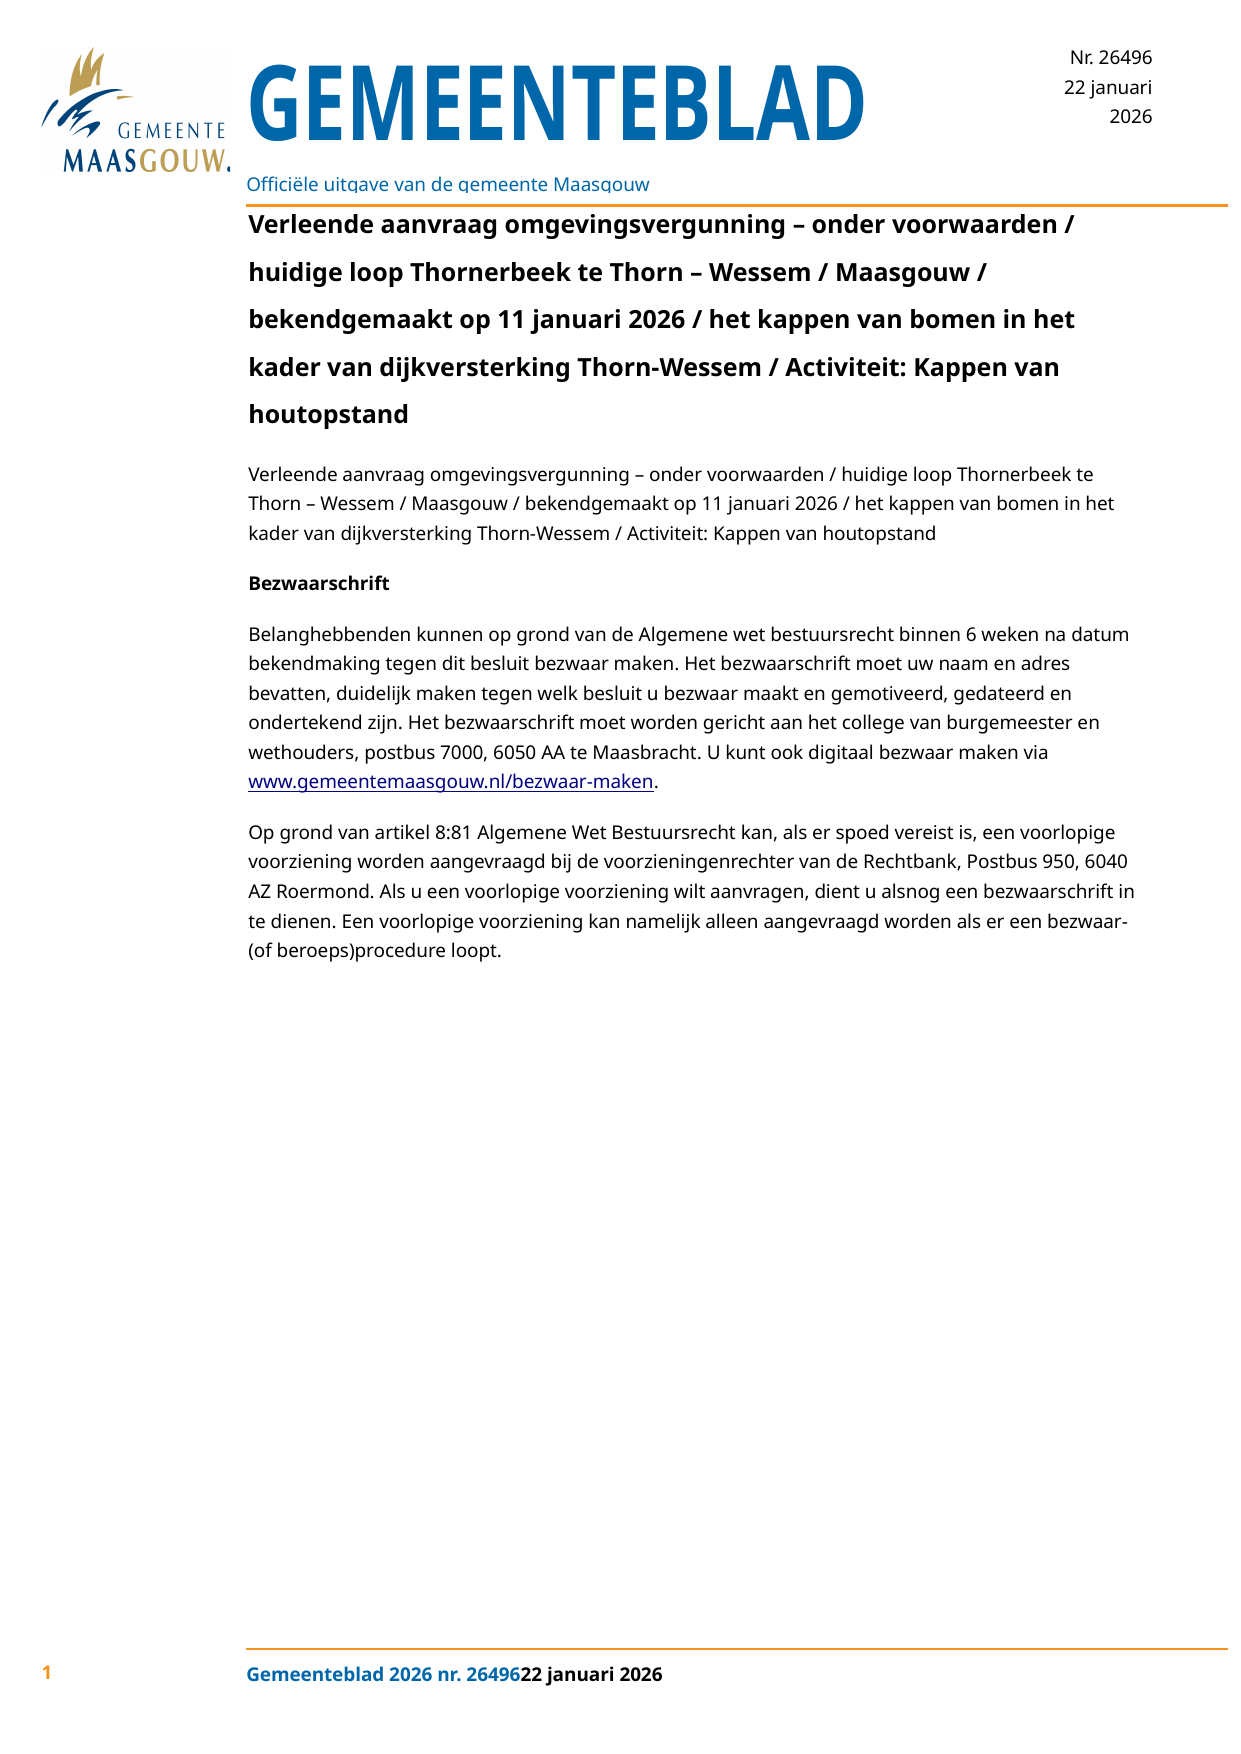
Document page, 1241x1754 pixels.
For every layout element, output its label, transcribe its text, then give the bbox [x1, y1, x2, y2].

picture [41, 47, 231, 172]
text Bezwaarschrift [248, 570, 1152, 596]
text Verleende aanvraag omgevingsvergunning – onder voorwaarden / huidige loop Thornerbeek te Thorn – Wessem / Maasgouw / bekendgemaakt op 11 januari 2026 / het kappen van bomen in het kader van dijkversterking Thorn-Wessem / Activiteit: Kappen van houtopstand [248, 461, 1152, 546]
text Op grond van artikel 8:81 Algemene Wet Bestuursrecht kan, als er spoed vereist is, een voorlopige voorziening worden aangevraagd bij de voorzieningenrechter van de Rechtbank, Postbus 950, 6040 AZ Roermond. Als u een voorlopige voorziening wilt aanvragen, dient u alsnog een bezwaarschrift in te dienen. Een voorlopige voorziening kan namelijk alleen aangevraagd worden als er een bezwaar- (of beroeps)procedure loopt. [248, 819, 1152, 963]
text Verleende aanvraag omgevingsvergunning – onder voorwaarden / huidige loop Thornerbeek te Thorn – Wessem / Maasgouw / bekendgemaakt op 11 januari 2026 / het kappen van bomen in het kader van dijkversterking Thorn-Wessem / Activiteit: Kappen van houtopstand [248, 207, 1152, 431]
text Belanghebbenden kunnen op grond van de Algemene wet bestuursrecht binnen 6 weken na datum bekendmaking tegen dit besluit bezwaar maken. Het bezwaarschrift moet uw naam en adres bevatten, duidelijk maken tegen welk besluit u bezwaar maakt en gemotiveerd, gedateerd en ondertekend zijn. Het bezwaarschrift moet worden gericht aan het college van burgemeester en wethouders, postbus 7000, 6050 AA te Maasbracht. U kunt ook digitaal bezwaar maken via www.gemeentemaasgouw.nl/bezwaar-maken. [248, 621, 1152, 794]
